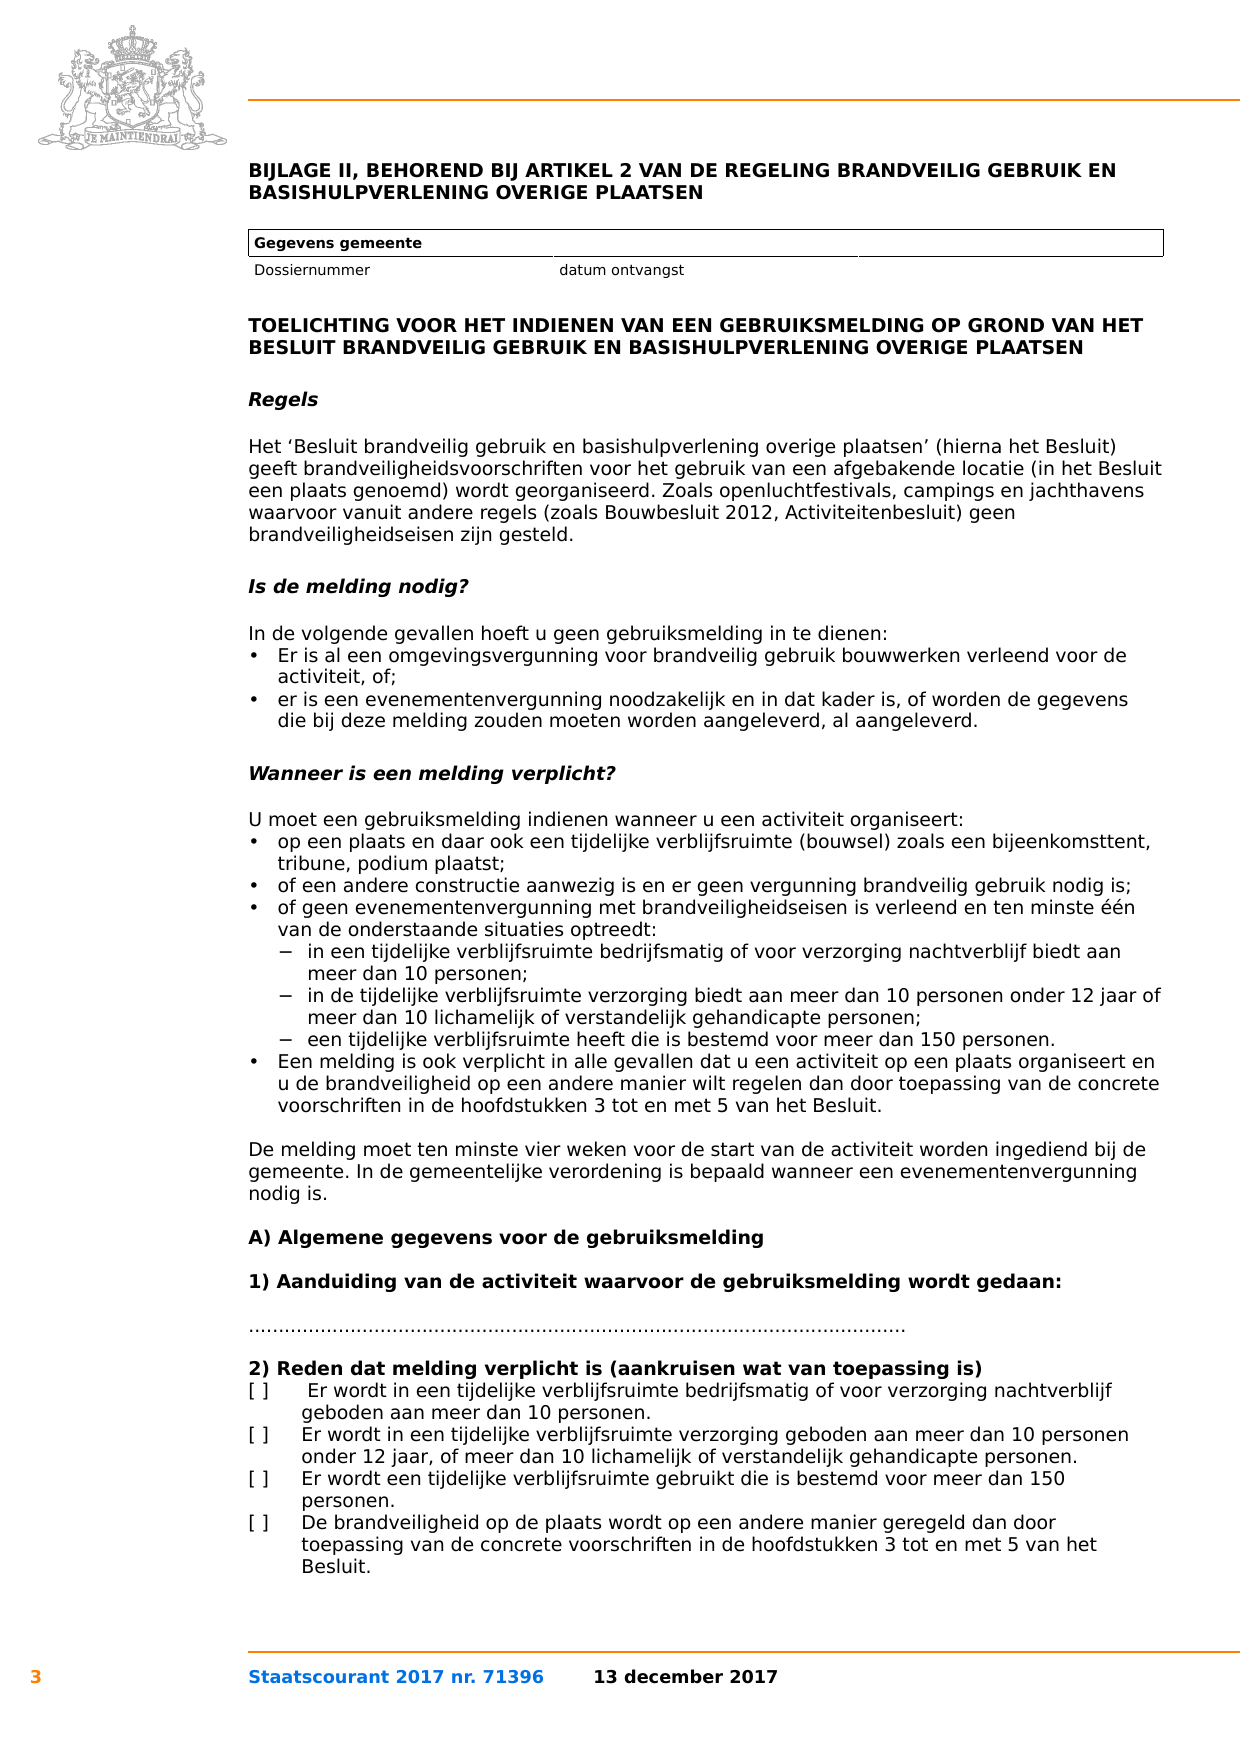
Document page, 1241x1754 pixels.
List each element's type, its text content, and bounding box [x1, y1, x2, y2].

table_header Gegevens gemeente [249, 230, 1163, 256]
text [ ] Er wordt een tijdelijke verblijfsruimte gebruikt die is bestemd voor meer dan 150 personen. [248, 1468, 1163, 1512]
text • Een melding is ook verplicht in alle gevallen dat u een activiteit op een plaats organiseert en u de brandveiligheid op een andere manier wilt regelen dan door toepassing van de concrete voorschriften in de hoofdstukken 3 tot en met 5 van het Besluit. [248, 1051, 1163, 1117]
text • op een plaats en daar ook een tijdelijke verblijfsruimte (bouwsel) zoals een bijeenkomsttent, tribune, podium plaatst; [248, 831, 1163, 875]
text [ ] Er wordt in een tijdelijke verblijfsruimte verzorging geboden aan meer dan 10 personen onder 12 jaar, of meer dan 10 lichamelijk of verstandelijk gehandicapte personen. [248, 1424, 1163, 1468]
subtitle A) Algemene gegevens voor de gebruiksmelding [248, 1227, 1163, 1249]
text − een tijdelijke verblijfsruimte heeft die is bestemd voor meer dan 150 personen. [278, 1029, 1163, 1051]
table_cell datum ontvangst [554, 257, 858, 284]
table_cell [859, 257, 1163, 284]
text In de volgende gevallen hoeft u geen gebruiksmelding in te dienen: [248, 622, 1163, 644]
subtitle TOELICHTING VOOR HET INDIENEN VAN EEN GEBRUIKSMELDING OP GROND VAN HET BESLUIT BRANDVEILIG GEBRUIK EN BASISHULPVERLENING OVERIGE PLAATSEN [248, 315, 1163, 359]
text [ ] De brandveiligheid op de plaats wordt op een andere manier geregeld dan door toepassing van de concrete voorschriften in de hoofdstukken 3 tot en met 5 van het Besluit. [248, 1512, 1163, 1578]
text [ ] Er wordt in een tijdelijke verblijfsruimte bedrijfsmatig of voor verzorging nachtverblijf geboden aan meer dan 10 personen. [248, 1380, 1163, 1424]
subtitle Regels [248, 389, 1163, 411]
text U moet een gebruiksmelding indienen wanneer u een activiteit organiseert: [248, 809, 1163, 831]
subtitle BIJLAGE II, BEHOREND BIJ ARTIKEL 2 VAN DE REGELING BRANDVEILIG GEBRUIK EN BASISHULPVERLENING OVERIGE PLAATSEN [248, 160, 1163, 204]
subtitle 1) Aanduiding van de activiteit waarvoor de gebruiksmelding wordt gedaan: [248, 1271, 1163, 1293]
text • er is een evenementenvergunning noodzakelijk en in dat kader is, of worden de gegevens die bij deze melding zouden moeten worden aangeleverd, al aangeleverd. [248, 688, 1163, 732]
text Het ‘Besluit brandveilig gebruik en basishulpverlening overige plaatsen’ (hierna het Besluit) geeft brandveiligheidsvoorschriften voor het gebruik van een afgebakende locatie (in het Besluit een plaats genoemd) wordt georganiseerd. Zoals openluchtfestivals, campings en jachthavens waarvoor vanuit andere regels (zoals Bouwbesluit 2012, Activiteitenbesluit) geen brandveiligheidseisen zijn gesteld. [248, 436, 1163, 546]
subtitle Wanneer is een melding verplicht? [248, 762, 1163, 784]
subtitle Is de melding nodig? [248, 576, 1163, 597]
picture [38, 25, 227, 150]
text .............................................................................................................. [248, 1314, 1163, 1336]
text • of geen evenementenvergunning met brandveiligheidseisen is verleend en ten minste één van de onderstaande situaties optreedt: [248, 897, 1163, 941]
text • Er is al een omgevingsvergunning voor brandveilig gebruik bouwwerken verleend voor de activiteit, of; [248, 644, 1163, 688]
text • of een andere constructie aanwezig is en er geen vergunning brandveilig gebruik nodig is; [248, 875, 1163, 897]
text − in de tijdelijke verblijfsruimte verzorging biedt aan meer dan 10 personen onder 12 jaar of meer dan 10 lichamelijk of verstandelijk gehandicapte personen; [278, 985, 1163, 1029]
table_cell Dossiernummer [249, 257, 553, 284]
subtitle 2) Reden dat melding verplicht is (aankruisen wat van toepassing is) [248, 1358, 1163, 1380]
text − in een tijdelijke verblijfsruimte bedrijfsmatig of voor verzorging nachtverblijf biedt aan meer dan 10 personen; [278, 941, 1163, 985]
text De melding moet ten minste vier weken voor de start van de activiteit worden ingediend bij de gemeente. In de gemeentelijke verordening is bepaald wanneer een evenementenvergunning nodig is. [248, 1139, 1163, 1205]
